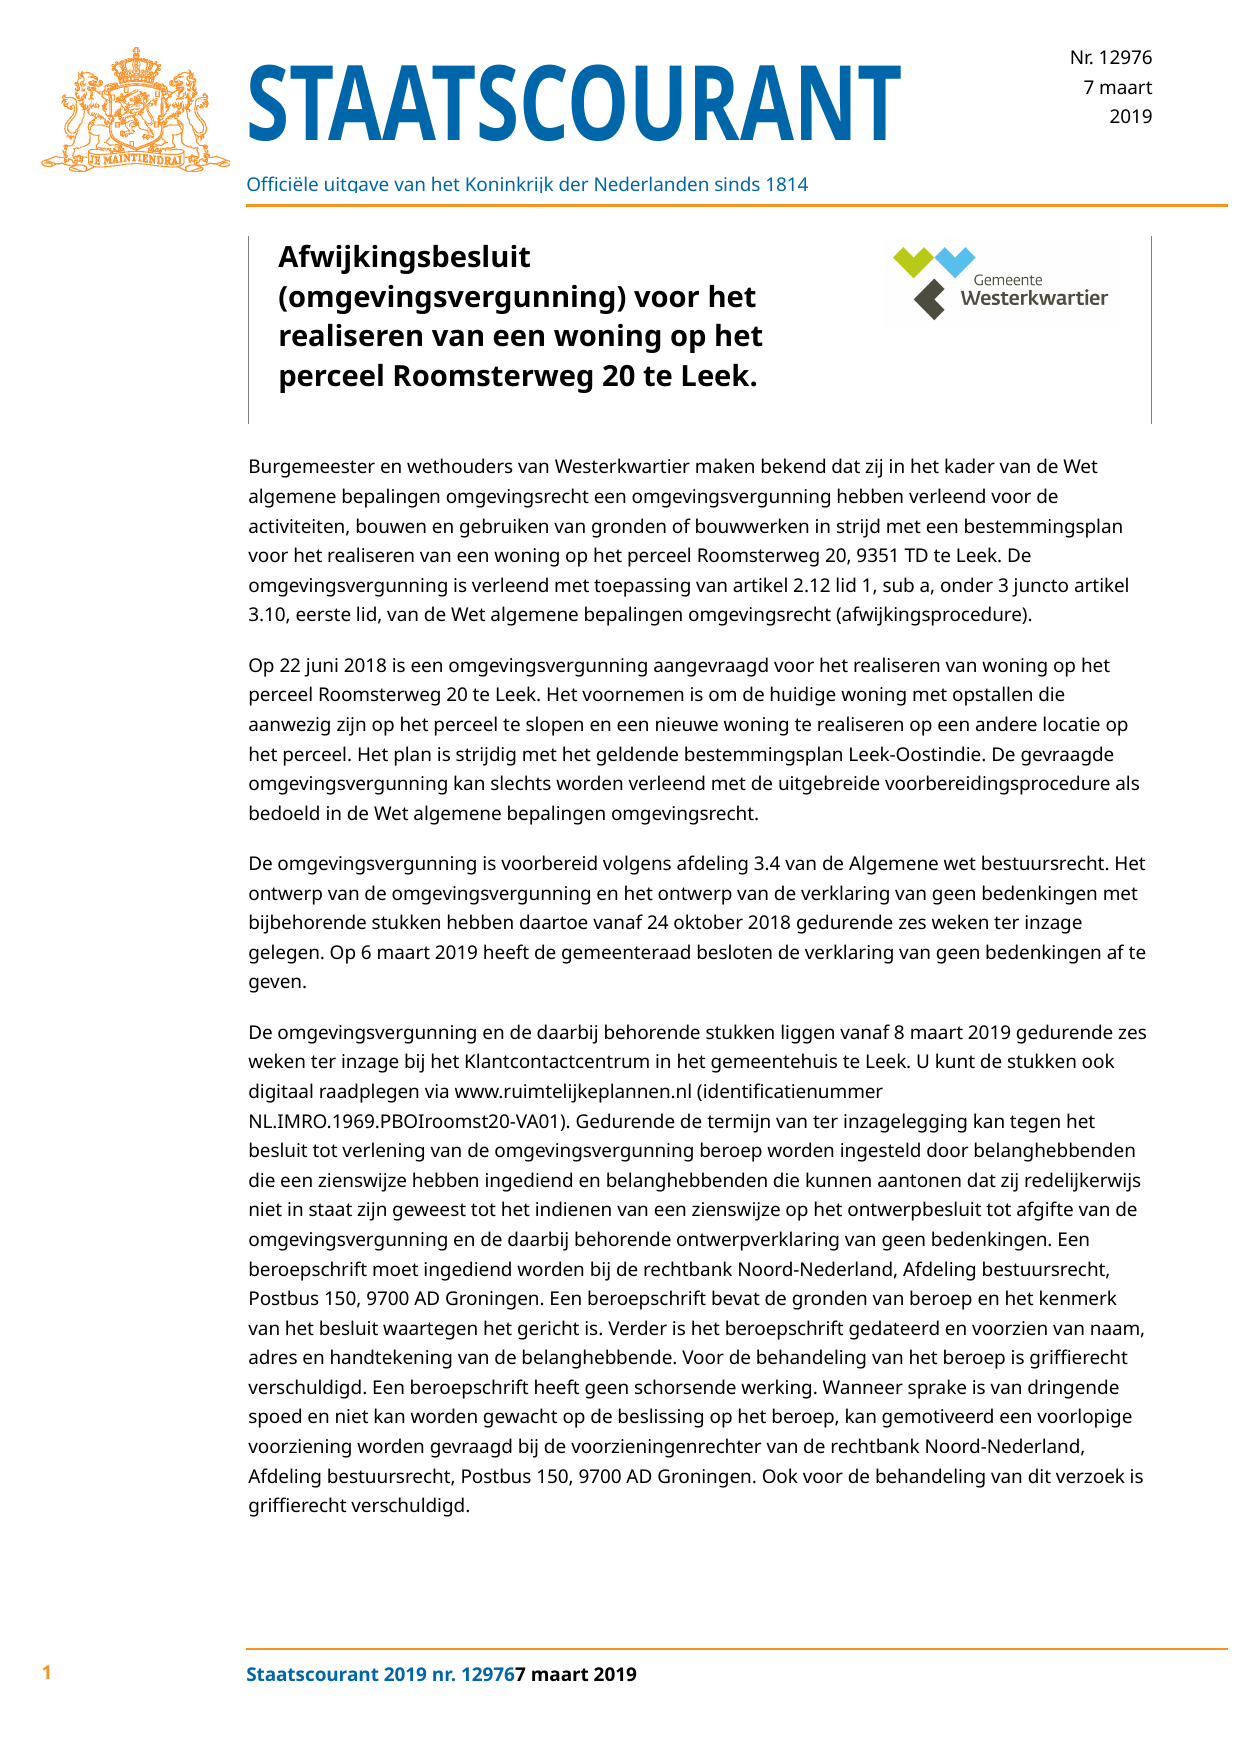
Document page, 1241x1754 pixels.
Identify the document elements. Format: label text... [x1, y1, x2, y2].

text Op 22 juni 2018 is een omgevingsvergunning aangevraagd voor het realiseren van woning op het perceel Roomsterweg 20 te Leek. Het voornemen is om de huidige woning met opstallen die aanwezig zijn op het perceel te slopen en een nieuwe woning te realiseren op een andere locatie op het perceel. Het plan is strijdig met het geldende bestemmingsplan Leek-Oostindie. De gevraagde omgevingsvergunning kan slechts worden verleend met de uitgebreide voorbereidingsprocedure als bedoeld in de Wet algemene bepalingen omgevingsrecht. [248, 652, 1152, 826]
text De omgevingsvergunning en de daarbij behorende stukken liggen vanaf 8 maart 2019 gedurende zes weken ter inzage bij het Klantcontactcentrum in het gemeentehuis te Leek. U kunt de stukken ook digitaal raadplegen via www.ruimtelijkeplannen.nl (identificatienummer NL.IMRO.1969.PBOIroomst20-VA01). Gedurende de termijn van ter inzagelegging kan tegen het besluit tot verlening van de omgevingsvergunning beroep worden ingesteld door belanghebbenden die een zienswijze hebben ingediend en belanghebbenden die kunnen aantonen dat zij redelijkerwijs niet in staat zijn geweest tot het indienen van een zienswijze op het ontwerpbesluit tot afgifte van de omgevingsvergunning en de daarbij behorende ontwerpverklaring van geen bedenkingen. Een beroepschrift moet ingediend worden bij de rechtbank Noord-Nederland, Afdeling bestuursrecht, Postbus 150, 9700 AD Groningen. Een beroepschrift bevat de gronden van beroep en het kenmerk van het besluit waartegen het gericht is. Verder is het beroepschrift gedateerd en voorzien van naam, adres en handtekening van de belanghebbende. Voor de behandeling van het beroep is griffierecht verschuldigd. Een beroepschrift heeft geen schorsende werking. Wanneer sprake is van dringende spoed en niet kan worden gewacht op de beslissing op het beroep, kan gemotiveerd een voorlopige voorziening worden gevraagd bij de voorzieningenrechter van de rechtbank Noord-Nederland, Afdeling bestuursrecht, Postbus 150, 9700 AD Groningen. Ook voor de behandeling van dit verzoek is griffierecht verschuldigd. [248, 1019, 1152, 1518]
text Burgemeester en wethouders van Westerkwartier maken bekend dat zij in het kader van de Wet algemene bepalingen omgevingsrecht een omgevingsvergunning hebben verleend voor de activiteiten, bouwen en gebruiken van gronden of bouwwerken in strijd met een bestemmingsplan voor het realiseren van een woning op het perceel Roomsterweg 20, 9351 TD te Leek. De omgevingsvergunning is verleend met toepassing van artikel 2.12 lid 1, sub a, onder 3 juncto artikel 3.10, eerste lid, van de Wet algemene bepalingen omgevingsrecht (afwijkingsprocedure). [248, 454, 1152, 627]
text De omgevingsvergunning is voorbereid volgens afdeling 3.4 van de Algemene wet bestuursrecht. Het ontwerp van de omgevingsvergunning en het ontwerp van de verklaring van geen bedenkingen met bijbehorende stukken hebben daartoe vanaf 24 oktober 2018 gedurende zes weken ter inzage gelegen. Op 6 maart 2019 heeft de gemeenteraad besloten de verklaring van geen bedenkingen af te geven. [248, 850, 1152, 994]
table_header [850, 236, 1151, 424]
table_header Afwijkingsbesluit (omgevingsvergunning) voor het realiseren van een woning op het perceel Roomsterweg 20 te Leek. [249, 236, 850, 424]
picture [41, 47, 231, 172]
picture [882, 236, 1119, 331]
